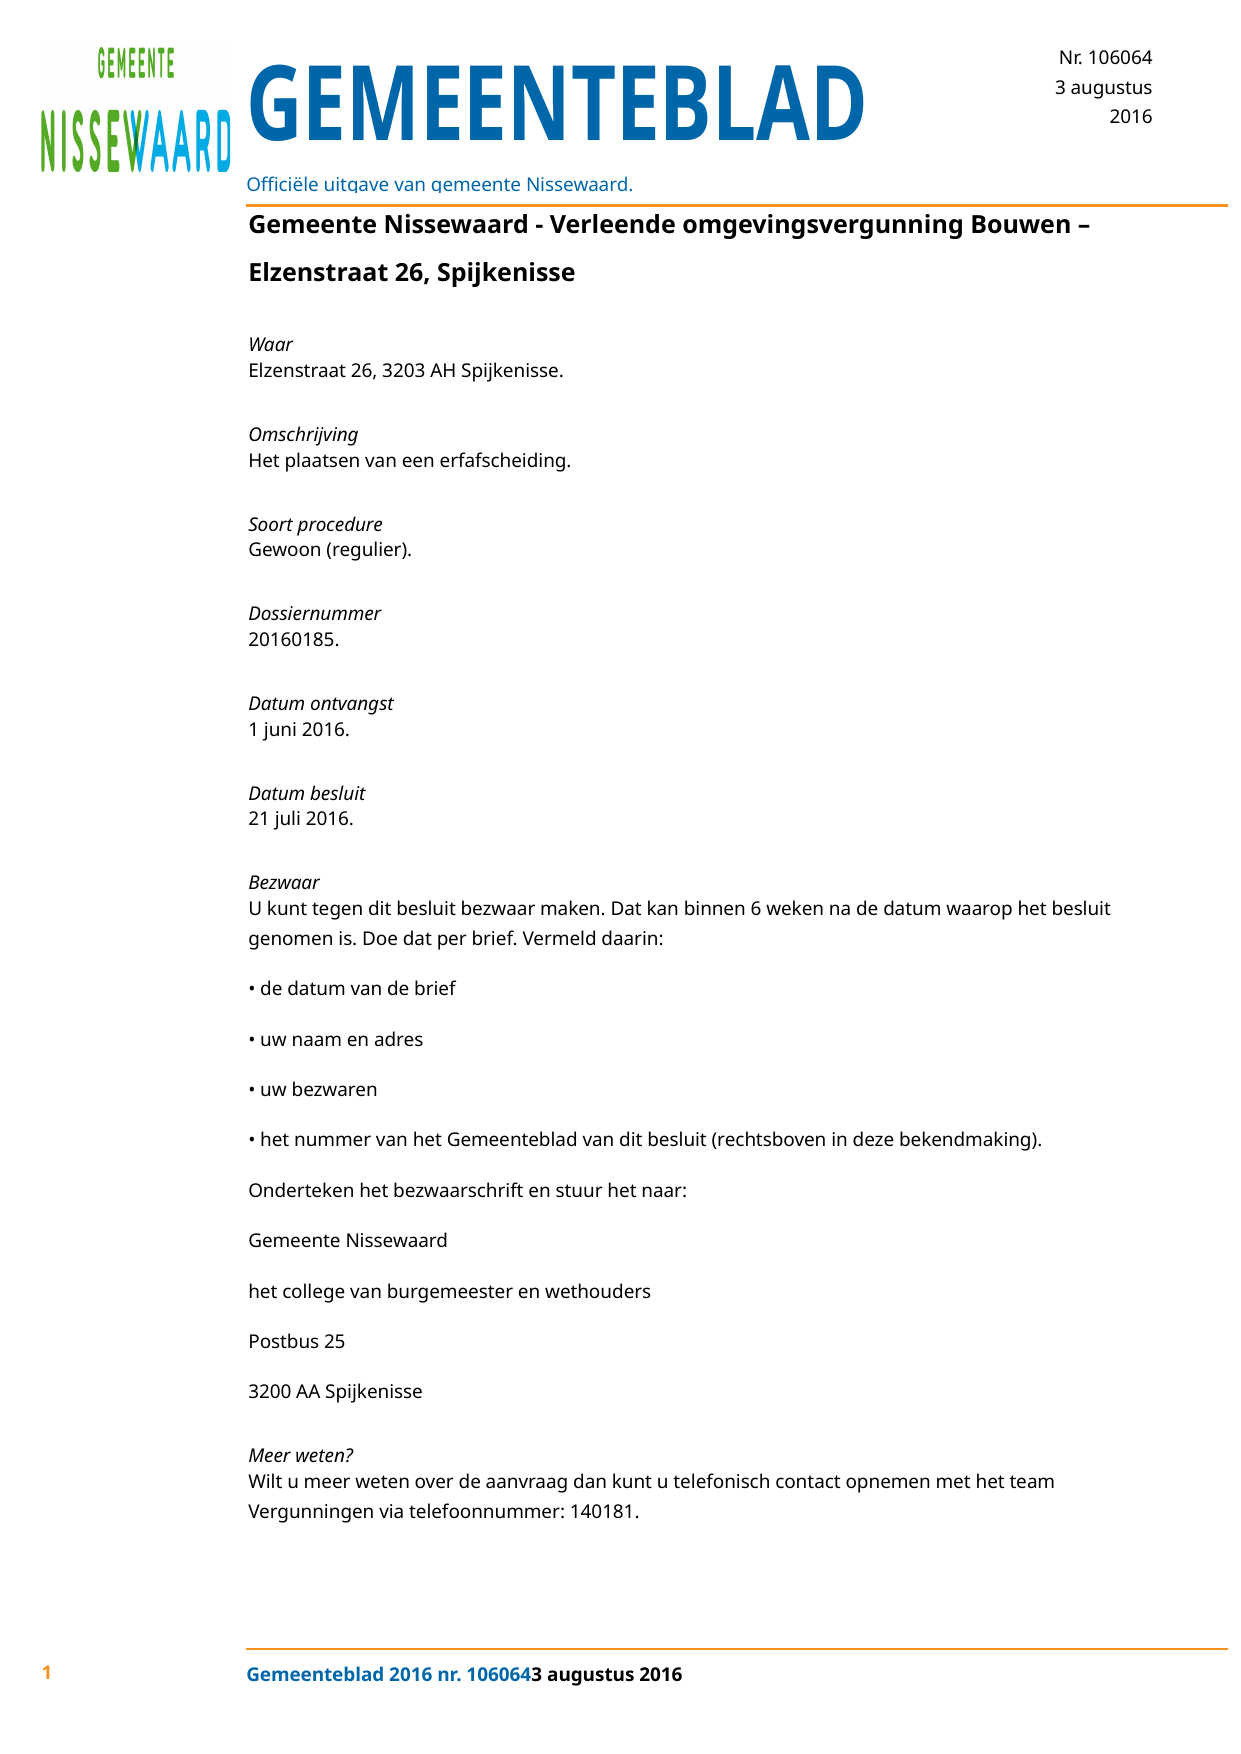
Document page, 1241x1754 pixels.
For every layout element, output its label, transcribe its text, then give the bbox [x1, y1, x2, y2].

text Omschrijving [248, 421, 1152, 447]
picture [154, 157, 165, 172]
picture [201, 122, 206, 138]
picture [41, 47, 231, 172]
picture [176, 157, 187, 172]
text Onderteken het bezwaarschrift en stuur het naar: [248, 1177, 1152, 1203]
text Bezwaar [248, 869, 1152, 895]
text Dossiernummer [248, 601, 1152, 626]
text Elzenstraat 26, 3203 AH Spijkenisse. [248, 357, 1152, 383]
text Wilt u meer weten over de aanvraag dan kunt u telefonisch contact opnemen met het team Vergunningen via telefoonnummer: 140181. [248, 1468, 1152, 1524]
text • uw naam en adres [248, 1026, 1152, 1051]
text Datum ontvangst [248, 690, 1152, 716]
text Meer weten? [248, 1443, 1152, 1468]
picture [200, 151, 206, 172]
text Waar [248, 331, 1152, 357]
text het college van burgemeester en wethouders [248, 1278, 1152, 1303]
text • de datum van de brief [248, 975, 1152, 1001]
text U kunt tegen dit besluit bezwaar maken. Dat kan binnen 6 weken na de datum waarop het besluit genomen is. Doe dat per brief. Vermeld daarin: [248, 895, 1152, 951]
text 1 juni 2016. [248, 716, 1152, 742]
text Postbus 25 [248, 1328, 1152, 1354]
text • het nummer van het Gemeenteblad van dit besluit (rechtsboven in deze bekendmaking). [248, 1127, 1152, 1152]
text Datum besluit [248, 780, 1152, 806]
text Soort procedure [248, 511, 1152, 537]
text Gemeente Nissewaard [248, 1227, 1152, 1253]
text 3200 AA Spijkenisse [248, 1379, 1152, 1404]
text Gewoon (regulier). [248, 537, 1152, 562]
text Het plaatsen van een erfafscheiding. [248, 447, 1152, 473]
text Gemeente Nissewaard - Verleende omgevingsvergunning Bouwen – Elzenstraat 26, Spijkenisse [248, 207, 1152, 288]
text 21 juli 2016. [248, 806, 1152, 831]
picture [222, 122, 227, 160]
text • uw bezwaren [248, 1076, 1152, 1102]
text 20160185. [248, 626, 1152, 652]
